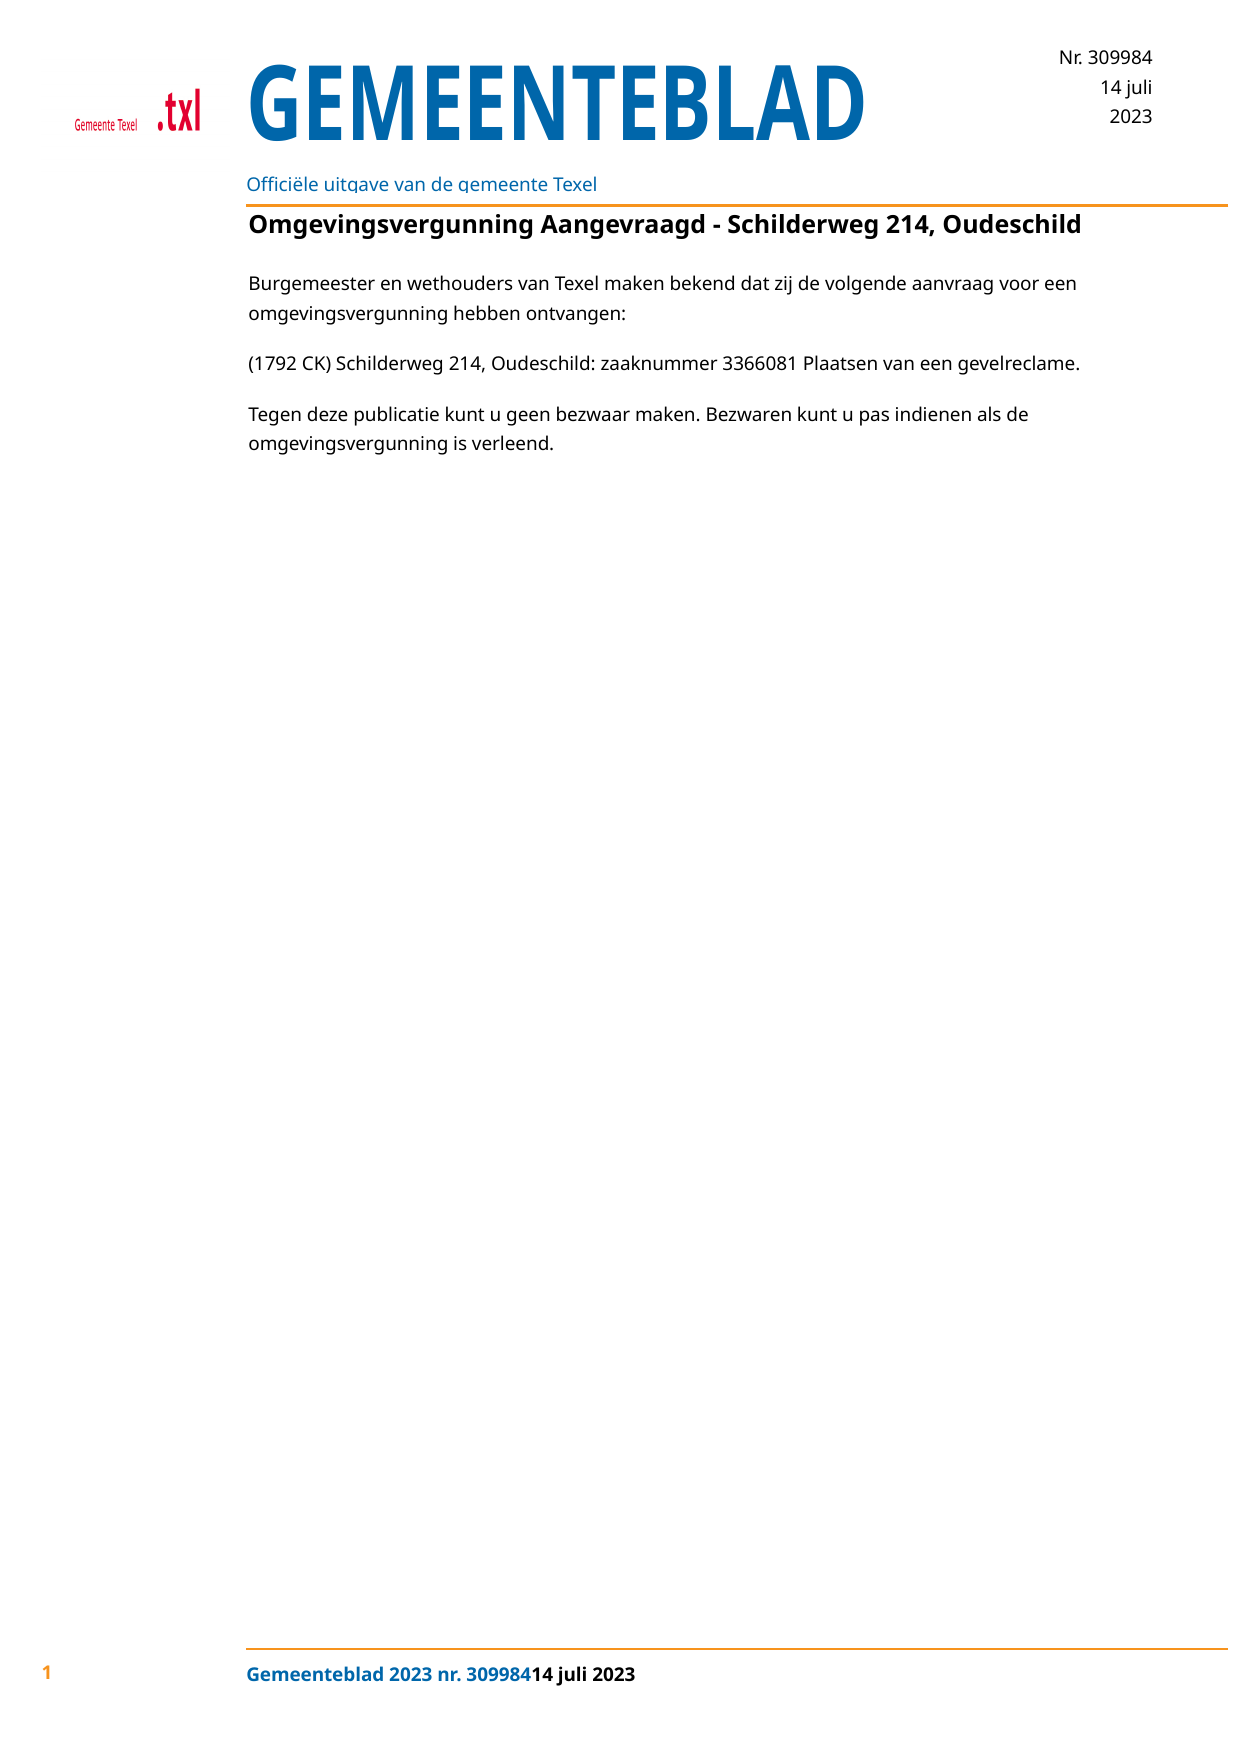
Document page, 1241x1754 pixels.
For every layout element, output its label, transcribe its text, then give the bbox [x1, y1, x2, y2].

text Omgevingsvergunning Aangevraagd - Schilderweg 214, Oudeschild [248, 207, 1152, 241]
text Tegen deze publicatie kunt u geen bezwaar maken. Bezwaren kunt u pas indienen als de omgevingsvergunning is verleend. [248, 401, 1152, 456]
text (1792 CK) Schilderweg 214, Oudeschild: zaaknummer 3366081 Plaatsen van een gevelreclame. [248, 350, 1152, 376]
text Burgemeester en wethouders van Texel maken bekend dat zij de volgende aanvraag voor een omgevingsvergunning hebben ontvangen: [248, 270, 1152, 326]
picture [41, 47, 231, 172]
